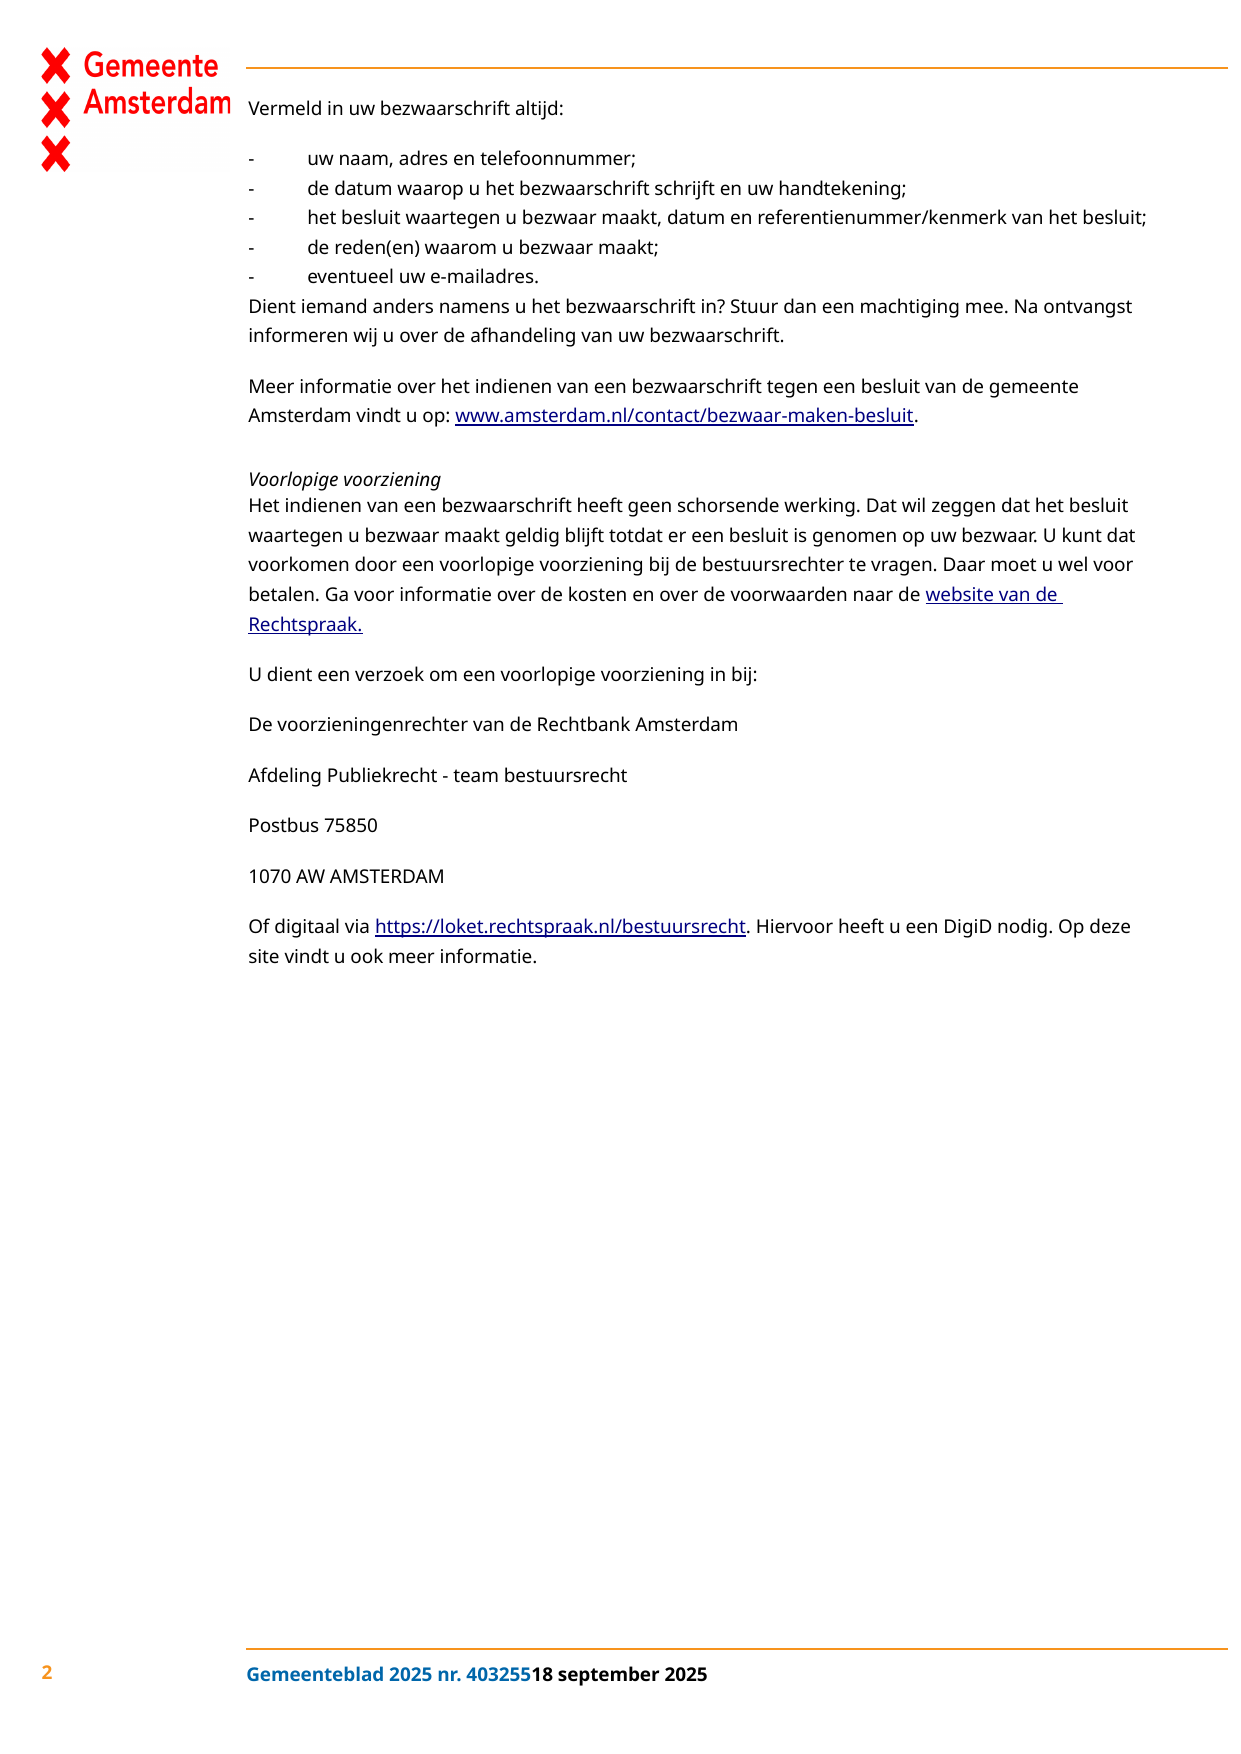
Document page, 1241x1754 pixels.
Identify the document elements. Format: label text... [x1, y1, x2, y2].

list het besluit waartegen u bezwaar maakt, datum en referentienummer/kenmerk van het besluit; [248, 204, 1152, 230]
text 1070 AW AMSTERDAM [248, 863, 1152, 888]
list de datum waarop u het bezwaarschrift schrijft en uw handtekening; [248, 175, 1152, 201]
text Meer informatie over het indienen van een bezwaarschrift tegen een besluit van de gemeente Amsterdam vindt u op: www.amsterdam.nl/contact/bezwaar-maken-besluit. [248, 373, 1152, 428]
text Dient iemand anders namens u het bezwaarschrift in? Stuur dan een machtiging mee. Na ontvangst informeren wij u over de afhandeling van uw bezwaarschrift. [248, 293, 1152, 348]
text Postbus 75850 [248, 812, 1152, 838]
text Het indienen van een bezwaarschrift heeft geen schorsende werking. Dat wil zeggen dat het besluit waartegen u bezwaar maakt geldig blijft totdat er een besluit is genomen op uw bezwaar. U kunt dat voorkomen door een voorlopige voorziening bij de bestuursrechter te vragen. Daar moet u wel voor betalen. Ga voor informatie over de kosten en over de voorwaarden naar de website van de Rechtspraak. [248, 492, 1152, 636]
text U dient een verzoek om een voorlopige voorziening in bij: [248, 661, 1152, 687]
list de reden(en) waarom u bezwaar maakt; [248, 234, 1152, 260]
text De voorzieningenrechter van de Rechtbank Amsterdam [248, 712, 1152, 737]
text Vermeld in uw bezwaarschrift altijd: [248, 95, 1152, 121]
list uw naam, adres en telefoonnummer; [248, 145, 1152, 171]
text Of digitaal via https://loket.rechtspraak.nl/bestuursrecht. Hiervoor heeft u een DigiD nodig. Op deze site vindt u ook meer informatie. [248, 913, 1152, 968]
text Afdeling Publiekrecht - team bestuursrecht [248, 762, 1152, 788]
picture [41, 47, 231, 172]
list eventueel uw e-mailadres. [248, 263, 1152, 289]
text Voorlopige voorziening [248, 467, 1152, 492]
